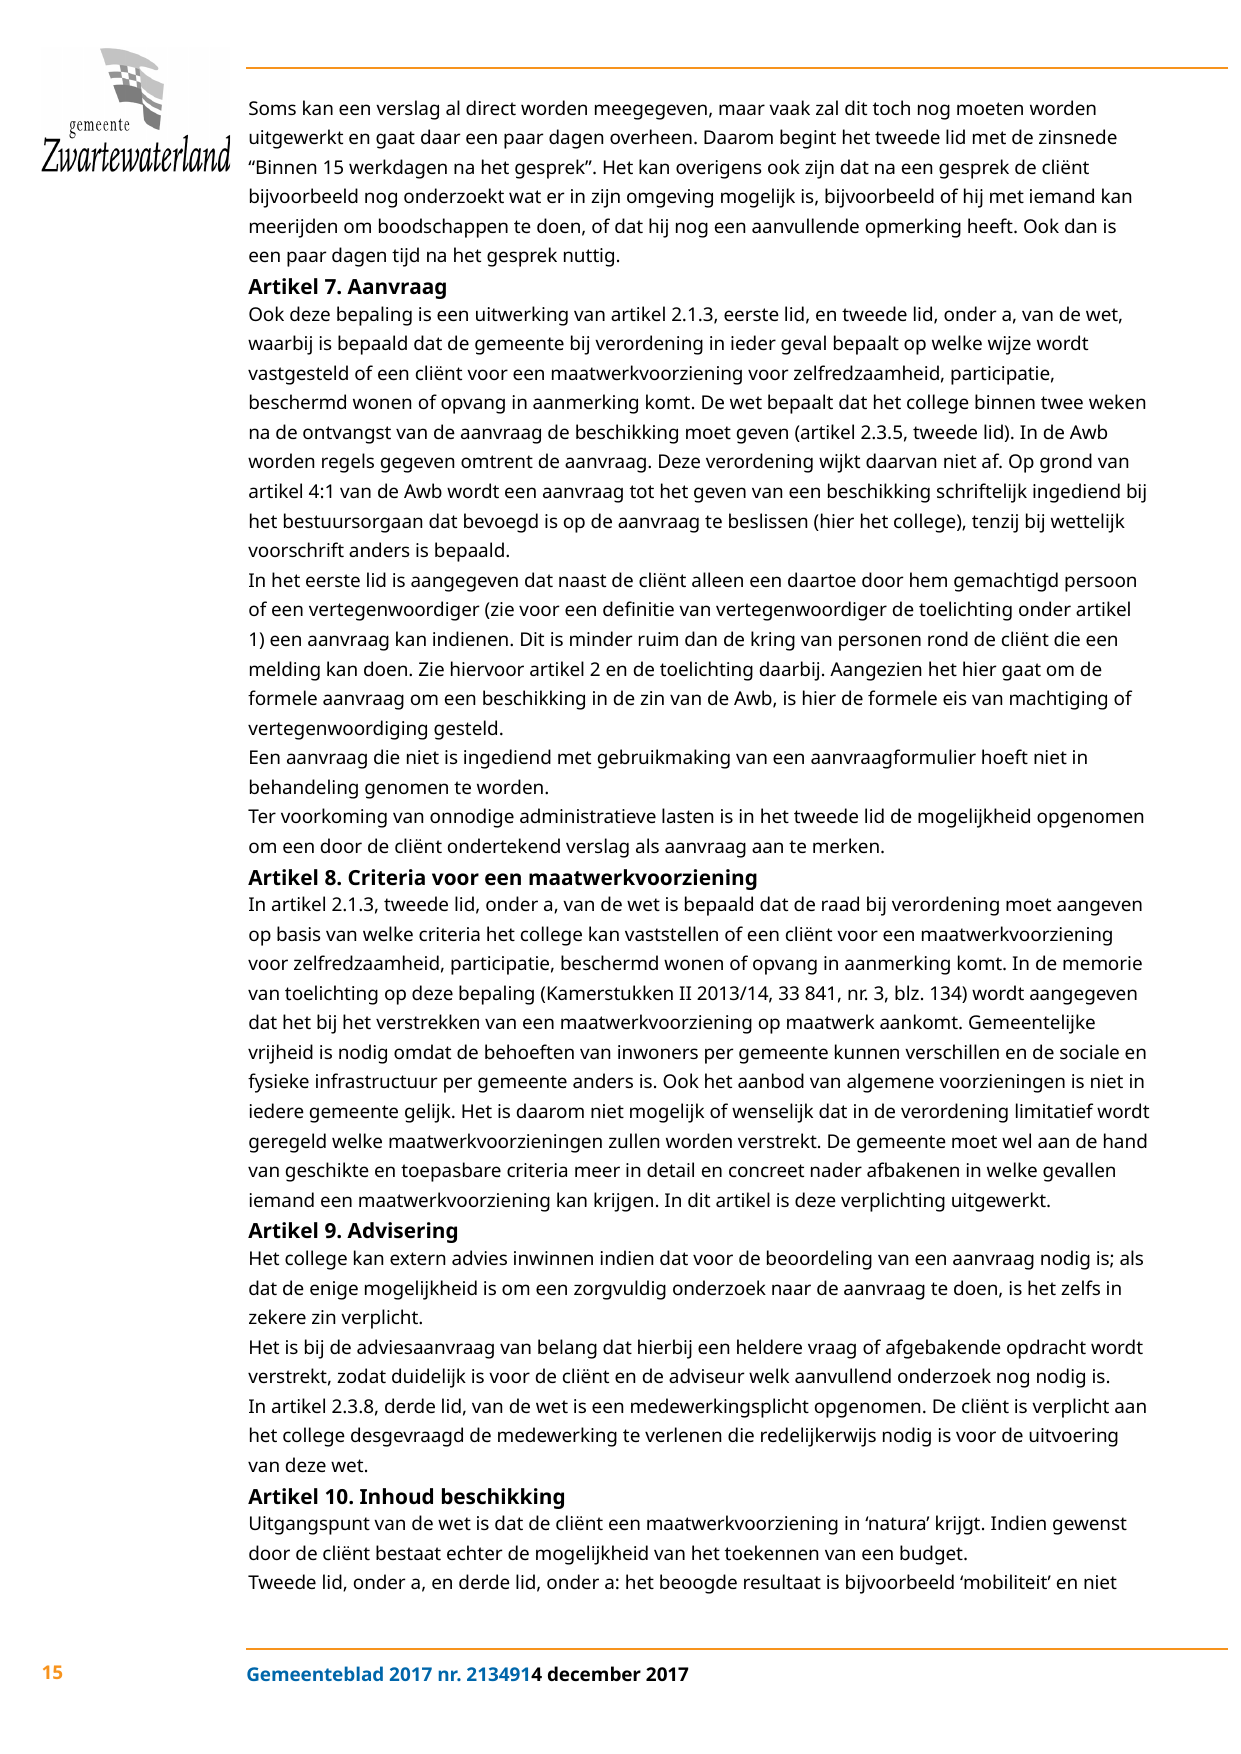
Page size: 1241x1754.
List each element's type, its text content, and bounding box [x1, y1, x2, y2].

text Ook deze bepaling is een uitwerking van artikel 2.1.3, eerste lid, en tweede lid, onder a, van de wet, waarbij is bepaald dat de gemeente bij verordening in ieder geval bepaalt op welke wijze wordt vastgesteld of een cliënt voor een maatwerkvoorziening voor zelfredzaamheid, participatie, beschermd wonen of opvang in aanmerking komt. De wet bepaalt dat het college binnen twee weken na de ontvangst van de aanvraag de beschikking moet geven (artikel 2.3.5, tweede lid). In de Awb worden regels gegeven omtrent de aanvraag. Deze verordening wijkt daarvan niet af. Op grond van artikel 4:1 van de Awb wordt een aanvraag tot het geven van een beschikking schriftelijk ingediend bij het bestuursorgaan dat bevoegd is op de aanvraag te beslissen (hier het college), tenzij bij wettelijk voorschrift anders is bepaald. [248, 301, 1152, 563]
text In artikel 2.1.3, tweede lid, onder a, van de wet is bepaald dat de raad bij verordening moet aangeven op basis van welke criteria het college kan vaststellen of een cliënt voor een maatwerkvoorziening voor zelfredzaamheid, participatie, beschermd wonen of opvang in aanmerking komt. In de memorie van toelichting op deze bepaling (Kamerstukken II 2013/14, 33 841, nr. 3, blz. 134) wordt aangegeven dat het bij het verstrekken van een maatwerkvoorziening op maatwerk aankomt. Gemeentelijke vrijheid is nodig omdat de behoeften van inwoners per gemeente kunnen verschillen en de sociale en fysieke infrastructuur per gemeente anders is. Ook het aanbod van algemene voorzieningen is niet in iedere gemeente gelijk. Het is daarom niet mogelijk of wenselijk dat in de verordening limitatief wordt geregeld welke maatwerkvoorzieningen zullen worden verstrekt. De gemeente moet wel aan de hand van geschikte en toepasbare criteria meer in detail en concreet nader afbakenen in welke gevallen iemand een maatwerkvoorziening kan krijgen. In dit artikel is deze verplichting uitgewerkt. [248, 891, 1152, 1213]
text Artikel 10. Inhoud beschikking [248, 1482, 1152, 1510]
text Artikel 9. Advisering [248, 1217, 1152, 1245]
text Artikel 8. Criteria voor een maatwerkvoorziening [248, 863, 1152, 891]
text Ter voorkoming van onnodige administratieve lasten is in het tweede lid de mogelijkheid opgenomen om een door de cliënt ondertekend verslag als aanvraag aan te merken. [248, 804, 1152, 859]
text Artikel 7. Aanvraag [248, 272, 1152, 301]
text Uitgangspunt van de wet is dat de cliёnt een maatwerkvoorziening in ‘natura’ krijgt. Indien gewenst door de cliёnt bestaat echter de mogelijkheid van het toekennen van een budget. [248, 1510, 1152, 1566]
text In artikel 2.3.8, derde lid, van de wet is een medewerkingsplicht opgenomen. De cliёnt is verplicht aan het college desgevraagd de medewerking te verlenen die redelijkerwijs nodig is voor de uitvoering van deze wet. [248, 1393, 1152, 1478]
text Soms kan een verslag al direct worden meegegeven, maar vaak zal dit toch nog moeten worden uitgewerkt en gaat daar een paar dagen overheen. Daarom begint het tweede lid met de zinsnede “Binnen 15 werkdagen na het gesprek”. Het kan overigens ook zijn dat na een gesprek de cliënt bijvoorbeeld nog onderzoekt wat er in zijn omgeving mogelijk is, bijvoorbeeld of hij met iemand kan meerijden om boodschappen te doen, of dat hij nog een aanvullende opmerking heeft. Ook dan is een paar dagen tijd na het gesprek nuttig. [248, 95, 1152, 268]
picture [41, 47, 231, 172]
text Een aanvraag die niet is ingediend met gebruikmaking van een aanvraagformulier hoeft niet in behandeling genomen te worden. [248, 744, 1152, 800]
text Tweede lid, onder a, en derde lid, onder a: het beoogde resultaat is bijvoorbeeld ‘mobiliteit’ en niet [248, 1569, 1152, 1595]
text Het is bij de adviesaanvraag van belang dat hierbij een heldere vraag of afgebakende opdracht wordt verstrekt, zodat duidelijk is voor de cliёnt en de adviseur welk aanvullend onderzoek nog nodig is. [248, 1334, 1152, 1389]
text Het college kan extern advies inwinnen indien dat voor de beoordeling van een aanvraag nodig is; als dat de enige mogelijkheid is om een zorgvuldig onderzoek naar de aanvraag te doen, is het zelfs in zekere zin verplicht. [248, 1245, 1152, 1330]
text In het eerste lid is aangegeven dat naast de cliënt alleen een daartoe door hem gemachtigd persoon of een vertegenwoordiger (zie voor een definitie van vertegenwoordiger de toelichting onder artikel 1) een aanvraag kan indienen. Dit is minder ruim dan de kring van personen rond de cliënt die een melding kan doen. Zie hiervoor artikel 2 en de toelichting daarbij. Aangezien het hier gaat om de formele aanvraag om een beschikking in de zin van de Awb, is hier de formele eis van machtiging of vertegenwoordiging gesteld. [248, 567, 1152, 741]
